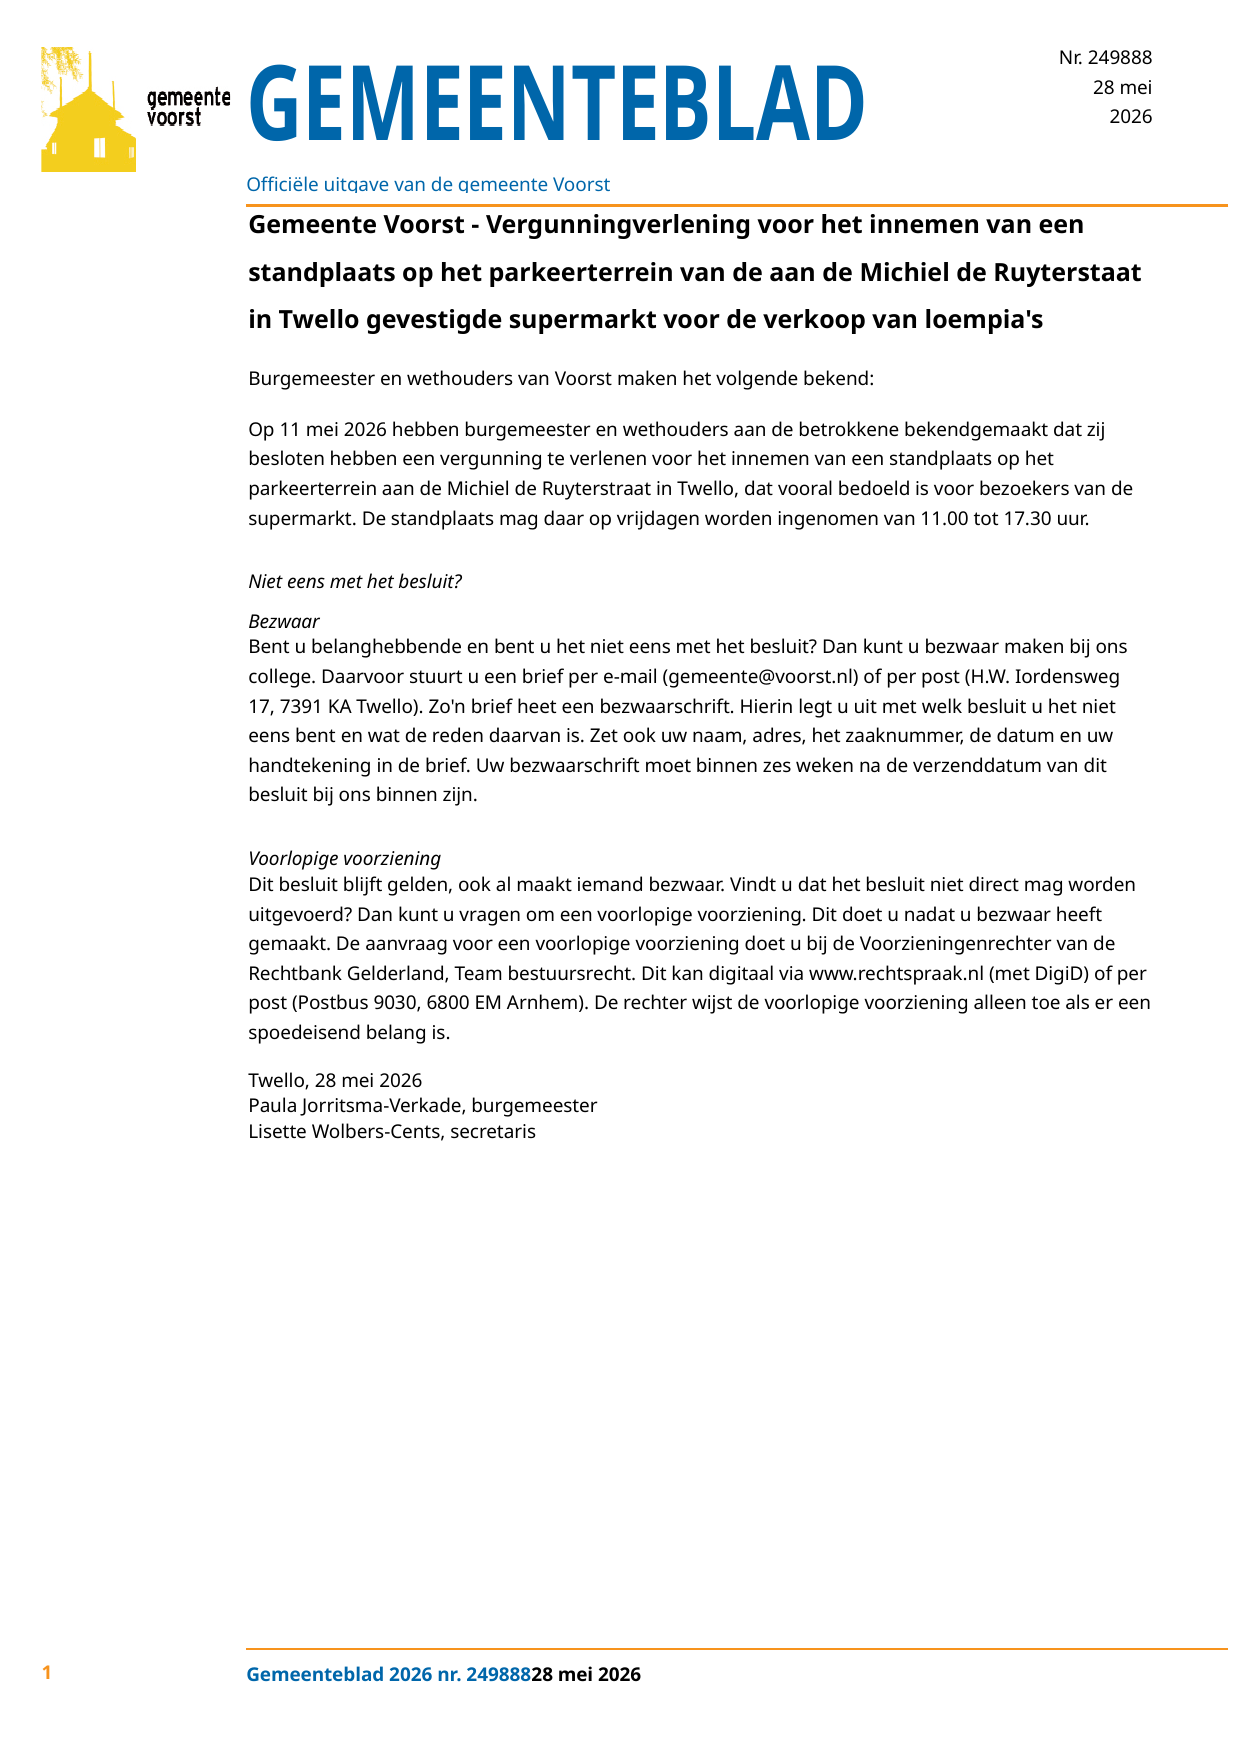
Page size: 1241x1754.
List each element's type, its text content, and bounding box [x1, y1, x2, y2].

text Dit besluit blijft gelden, ook al maakt iemand bezwaar. Vindt u dat het besluit niet direct mag worden uitgevoerd? Dan kunt u vragen om een voorlopige voorziening. Dit doet u nadat u bezwaar heeft gemaakt. De aanvraag voor een voorlopige voorziening doet u bij de Voorzieningenrechter van de Rechtbank Gelderland, Team bestuursrecht. Dit kan digitaal via www.rechtspraak.nl (met DigiD) of per post (Postbus 9030, 6800 EM Arnhem). De rechter wijst de voorlopige voorziening alleen toe als er een spoedeisend belang is. [248, 871, 1152, 1045]
text Voorlopige voorziening [248, 846, 1152, 871]
text Niet eens met het besluit? [248, 569, 1152, 594]
text Op 11 mei 2026 hebben burgemeester en wethouders aan de betrokkene bekendgemaakt dat zij besloten hebben een vergunning te verlenen voor het innemen van een standplaats op het parkeerterrein aan de Michiel de Ruyterstraat in Twello, dat vooral bedoeld is voor bezoekers van de supermarkt. De standplaats mag daar op vrijdagen worden ingenomen van 11.00 tot 17.30 uur. [248, 416, 1152, 530]
text Lisette Wolbers-Cents, secretaris [248, 1118, 1152, 1144]
text Gemeente Voorst - Vergunningverlening voor het innemen van een standplaats op het parkeerterrein van de aan de Michiel de Ruyterstaat in Twello gevestigde supermarkt voor de verkoop van loempia's [248, 207, 1152, 336]
text Paula Jorritsma-Verkade, burgemeester [248, 1093, 1152, 1118]
text Twello, 28 mei 2026 [248, 1067, 1152, 1093]
text Bezwaar [248, 608, 1152, 634]
picture [41, 47, 231, 172]
text Burgemeester en wethouders van Voorst maken het volgende bekend: [248, 366, 1152, 391]
text Bent u belanghebbende en bent u het niet eens met het besluit? Dan kunt u bezwaar maken bij ons college. Daarvoor stuurt u een brief per e-mail (gemeente@voorst.nl) of per post (H.W. Iordensweg 17, 7391 KA Twello). Zo'n brief heet een bezwaarschrift. Hierin legt u uit met welk besluit u het niet eens bent en wat de reden daarvan is. Zet ook uw naam, adres, het zaaknummer, de datum en uw handtekening in de brief. Uw bezwaarschrift moet binnen zes weken na de verzenddatum van dit besluit bij ons binnen zijn. [248, 634, 1152, 807]
